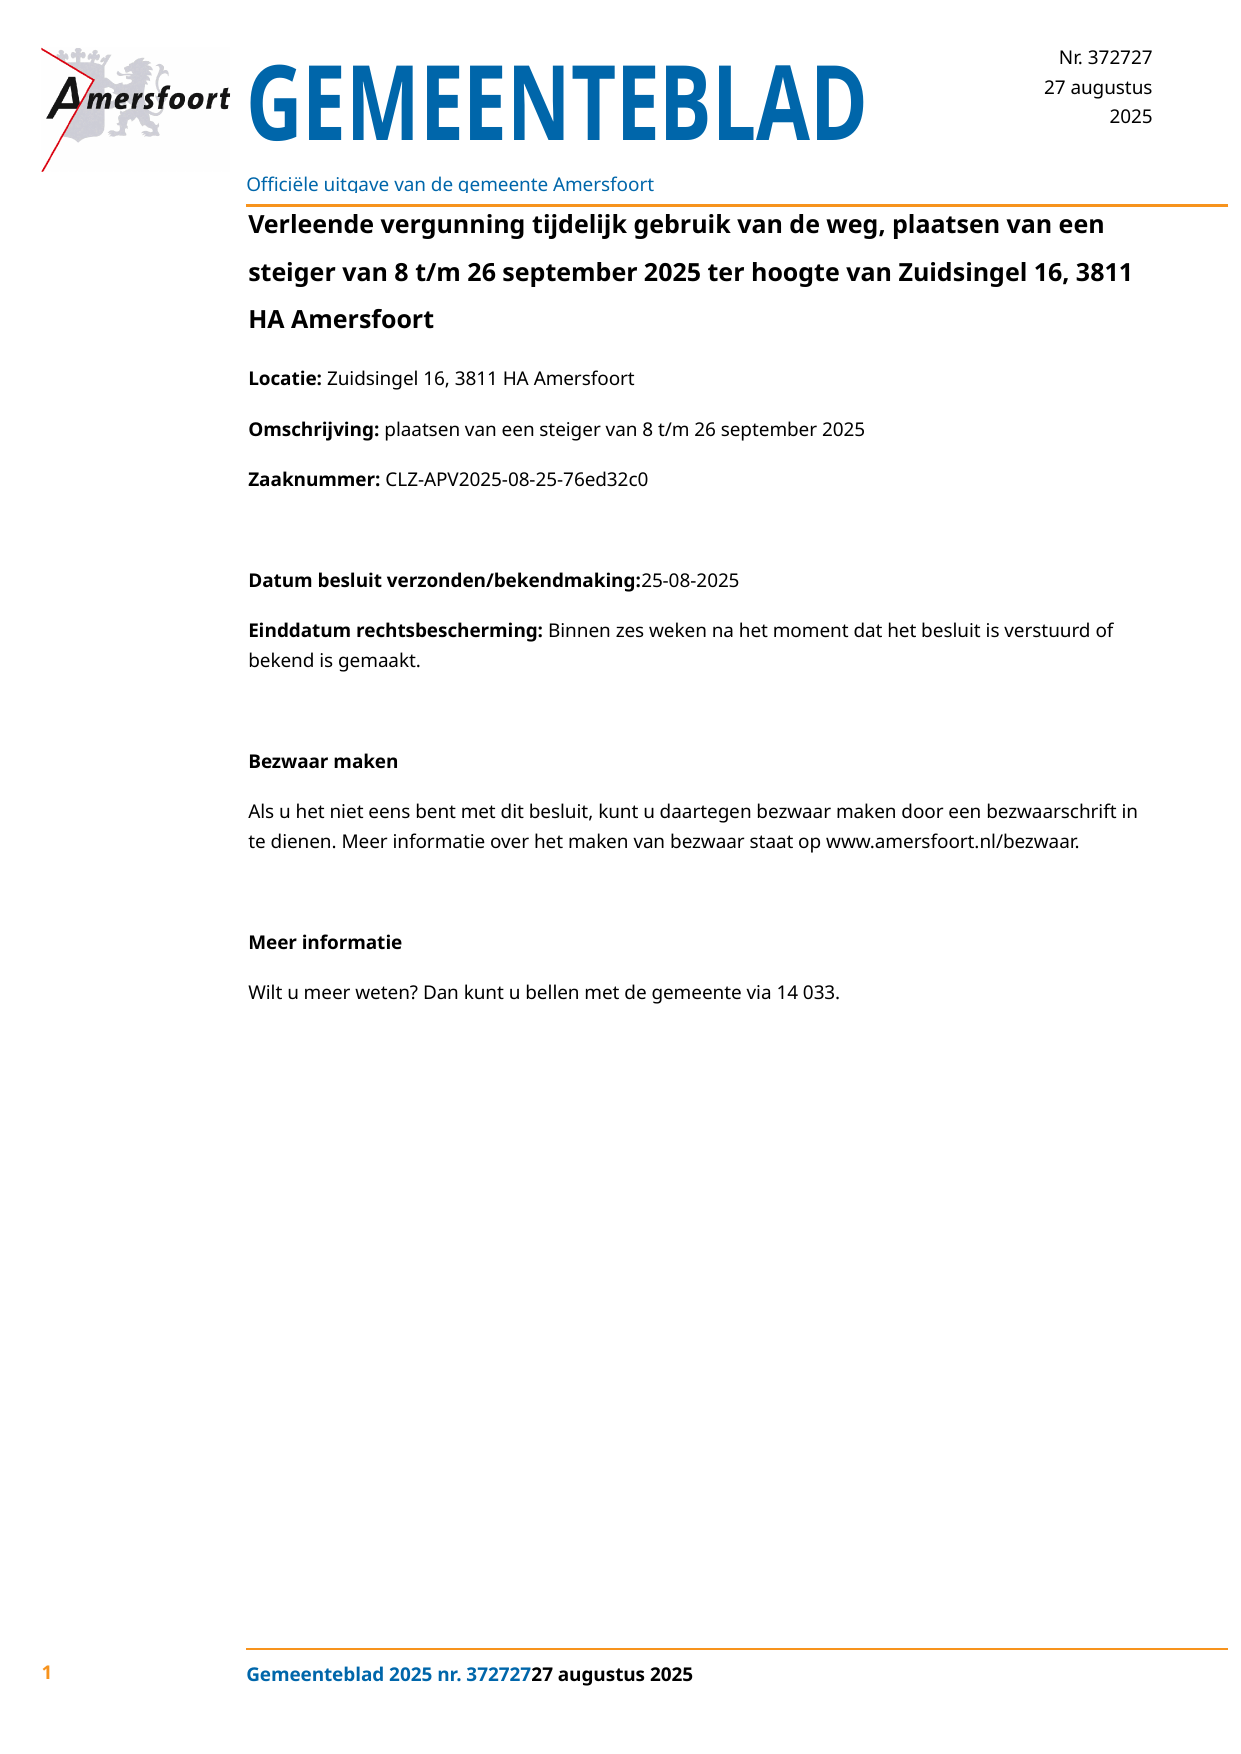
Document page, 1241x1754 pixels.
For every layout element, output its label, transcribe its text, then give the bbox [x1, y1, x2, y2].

text Zaaknummer: CLZ-APV2025-08-25-76ed32c0 [248, 466, 1152, 492]
text Bezwaar maken [248, 748, 1152, 774]
text Wilt u meer weten? Dan kunt u bellen met de gemeente via 14 033. [248, 979, 1152, 1005]
text Datum besluit verzonden/bekendmaking:25-08-2025 [248, 567, 1152, 593]
text Omschrijving: plaatsen van een steiger van 8 t/m 26 september 2025 [248, 416, 1152, 442]
text Meer informatie [248, 929, 1152, 954]
text Locatie: Zuidsingel 16, 3811 HA Amersfoort [248, 366, 1152, 391]
text Einddatum rechtsbescherming: Binnen zes weken na het moment dat het besluit is verstuurd of bekend is gemaakt. [248, 618, 1152, 673]
text Verleende vergunning tijdelijk gebruik van de weg, plaatsen van een steiger van 8 t/m 26 september 2025 ter hoogte van Zuidsingel 16, 3811 HA Amersfoort [248, 207, 1152, 336]
text Als u het niet eens bent met dit besluit, kunt u daartegen bezwaar maken door een bezwaarschrift in te dienen. Meer informatie over het maken van bezwaar staat op www.amersfoort.nl/bezwaar. [248, 798, 1152, 854]
picture [41, 47, 231, 172]
